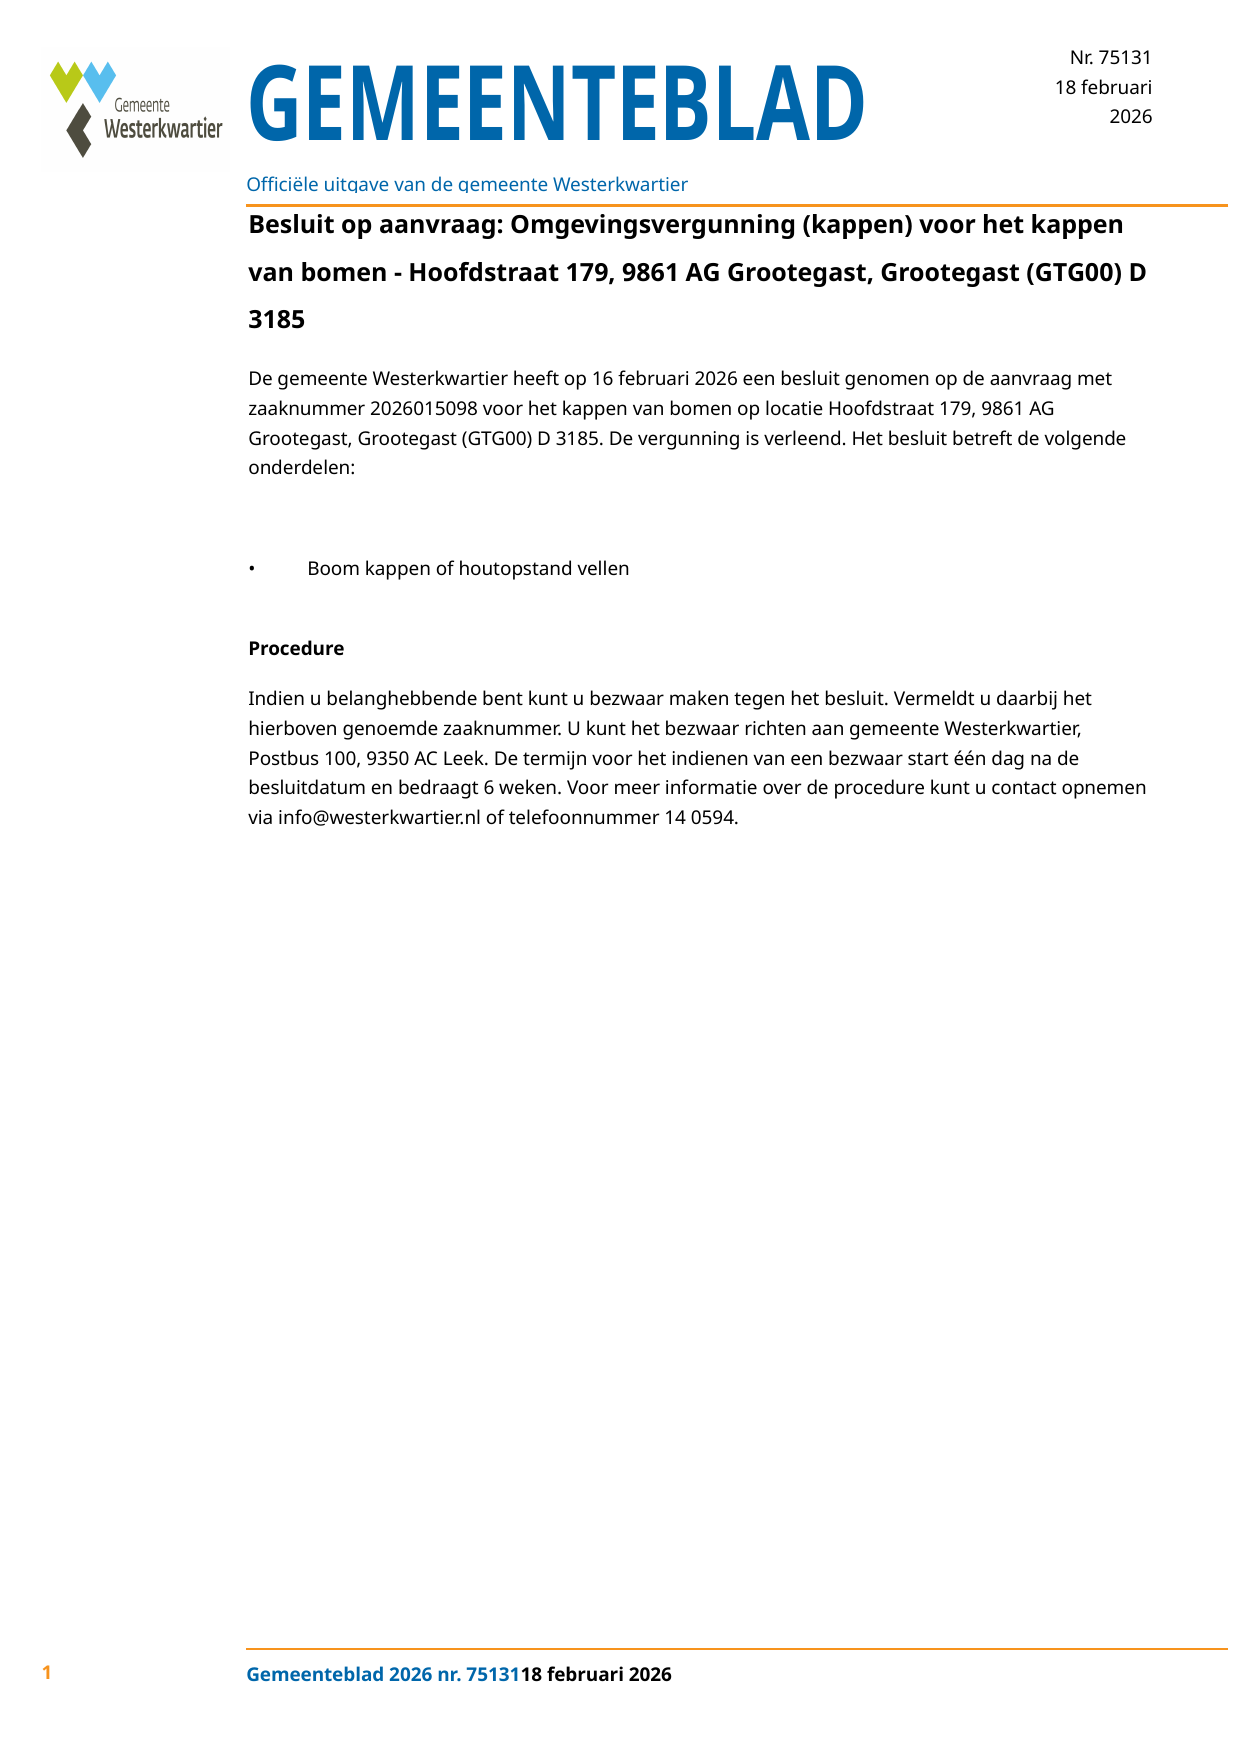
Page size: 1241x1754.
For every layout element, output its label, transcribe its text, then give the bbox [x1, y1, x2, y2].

text De gemeente Westerkwartier heeft op 16 februari 2026 een besluit genomen op de aanvraag met zaaknummer 2026015098 voor het kappen van bomen op locatie Hoofdstraat 179, 9861 AG Grootegast, Grootegast (GTG00) D 3185. De vergunning is verleend. Het besluit betreft de volgende onderdelen: [248, 366, 1152, 480]
text Procedure [248, 635, 1152, 661]
text Indien u belanghebbende bent kunt u bezwaar maken tegen het besluit. Vermeldt u daarbij het hierboven genoemde zaaknummer. U kunt het bezwaar richten aan gemeente Westerkwartier, Postbus 100, 9350 AC Leek. De termijn voor het indienen van een bezwaar start één dag na de besluitdatum en bedraagt 6 weken. Voor meer informatie over de procedure kunt u contact opnemen via info@westerkwartier.nl of telefoonnummer 14 0594. [248, 686, 1152, 829]
text Besluit op aanvraag: Omgevingsvergunning (kappen) voor het kappen van bomen - Hoofdstraat 179, 9861 AG Grootegast, Grootegast (GTG00) D 3185 [248, 207, 1152, 336]
picture [41, 47, 231, 172]
list Boom kappen of houtopstand vellen [248, 555, 1152, 581]
